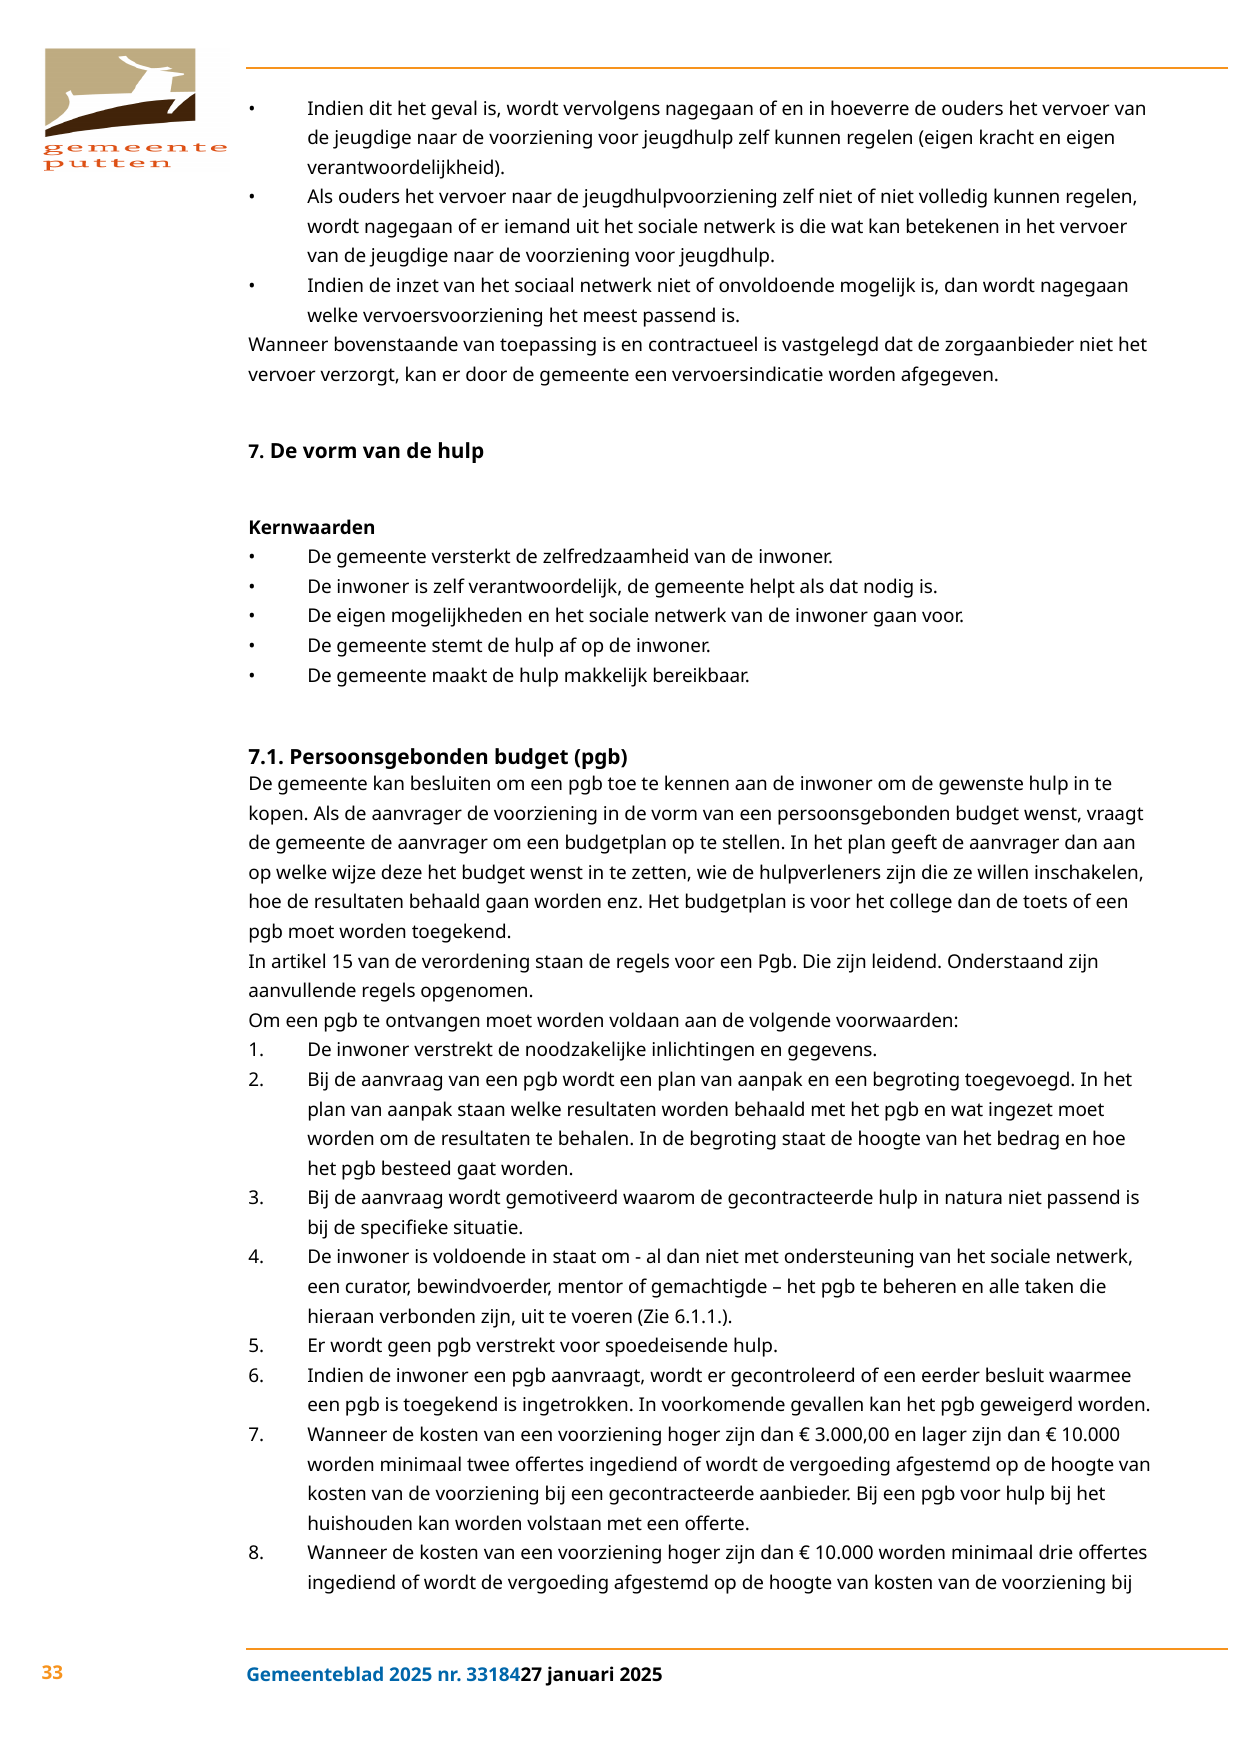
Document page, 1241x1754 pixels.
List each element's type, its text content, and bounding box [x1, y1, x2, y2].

text De gemeente kan besluiten om een pgb toe te kennen aan de inwoner om de gewenste hulp in te kopen. Als de aanvrager de voorziening in de vorm van een persoonsgebonden budget wenst, vraagt de gemeente de aanvrager om een budgetplan op te stellen. In het plan geeft de aanvrager dan aan op welke wijze deze het budget wenst in te zetten, wie de hulpverleners zijn die ze willen inschakelen, hoe de resultaten behaald gaan worden enz. Het budgetplan is voor het college dan de toets of een pgb moet worden toegekend. [248, 770, 1152, 944]
list De inwoner verstrekt de noodzakelijke inlichtingen en gegevens. [248, 1037, 1152, 1062]
list Er wordt geen pgb verstrekt voor spoedeisende hulp. [248, 1332, 1152, 1358]
list De gemeente stemt de hulp af op de inwoner. [248, 632, 1152, 658]
text Wanneer bovenstaande van toepassing is en contractueel is vastgelegd dat de zorgaanbieder niet het vervoer verzorgt, kan er door de gemeente een vervoersindicatie worden afgegeven. [248, 331, 1152, 387]
list De eigen mogelijkheden en het sociale netwerk van de inwoner gaan voor. [248, 603, 1152, 628]
list De gemeente versterkt de zelfredzaamheid van de inwoner. [248, 543, 1152, 569]
list Indien de inwoner een pgb aanvraagt, wordt er gecontroleerd of een eerder besluit waarmee een pgb is toegekend is ingetrokken. In voorkomende gevallen kan het pgb geweigerd worden. [248, 1362, 1152, 1417]
list De gemeente maakt de hulp makkelijk bereikbaar. [248, 662, 1152, 688]
list Bij de aanvraag van een pgb wordt een plan van aanpak en een begroting toegevoegd. In het plan van aanpak staan welke resultaten worden behaald met het pgb en wat ingezet moet worden om de resultaten te behalen. In de begroting staat de hoogte van het bedrag en hoe het pgb besteed gaat worden. [248, 1066, 1152, 1181]
list Indien dit het geval is, wordt vervolgens nagegaan of en in hoeverre de ouders het vervoer van de jeugdige naar de voorziening voor jeugdhulp zelf kunnen regelen (eigen kracht en eigen verantwoordelijkheid). [248, 95, 1152, 180]
text 7.1. Persoonsgebonden budget (pgb) [248, 742, 1152, 770]
list De inwoner is zelf verantwoordelijk, de gemeente helpt als dat nodig is. [248, 573, 1152, 599]
list Als ouders het vervoer naar de jeugdhulpvoorziening zelf niet of niet volledig kunnen regelen, wordt nagegaan of er iemand uit het sociale netwerk is die wat kan betekenen in het vervoer van de jeugdige naar de voorziening voor jeugdhulp. [248, 183, 1152, 268]
picture [41, 47, 231, 172]
list Wanneer de kosten van een voorziening hoger zijn dan € 3.000,00 en lager zijn dan € 10.000 worden minimaal twee offertes ingediend of wordt de vergoeding afgestemd op de hoogte van kosten van de voorziening bij een gecontracteerde aanbieder. Bij een pgb voor hulp bij het huishouden kan worden volstaan met een offerte. [248, 1421, 1152, 1536]
text Om een pgb te ontvangen moet worden voldaan aan de volgende voorwaarden: [248, 1007, 1152, 1033]
list De inwoner is voldoende in staat om - al dan niet met ondersteuning van het sociale netwerk, een curator, bewindvoerder, mentor of gemachtigde – het pgb te beheren en alle taken die hieraan verbonden zijn, uit te voeren (Zie 6.1.1.). [248, 1244, 1152, 1328]
list Wanneer de kosten van een voorziening hoger zijn dan € 10.000 worden minimaal drie offertes ingediend of wordt de vergoeding afgestemd op de hoogte van kosten van de voorziening bij [248, 1539, 1152, 1595]
list Indien de inzet van het sociaal netwerk niet of onvoldoende mogelijk is, dan wordt nagegaan welke vervoersvoorziening het meest passend is. [248, 272, 1152, 328]
text Kernwaarden [248, 514, 1152, 540]
text In artikel 15 van de verordening staan de regels voor een Pgb. Die zijn leidend. Onderstaand zijn aanvullende regels opgenomen. [248, 948, 1152, 1003]
text 7. De vorm van de hulp [248, 436, 1152, 465]
list Bij de aanvraag wordt gemotiveerd waarom de gecontracteerde hulp in natura niet passend is bij de specifieke situatie. [248, 1184, 1152, 1240]
